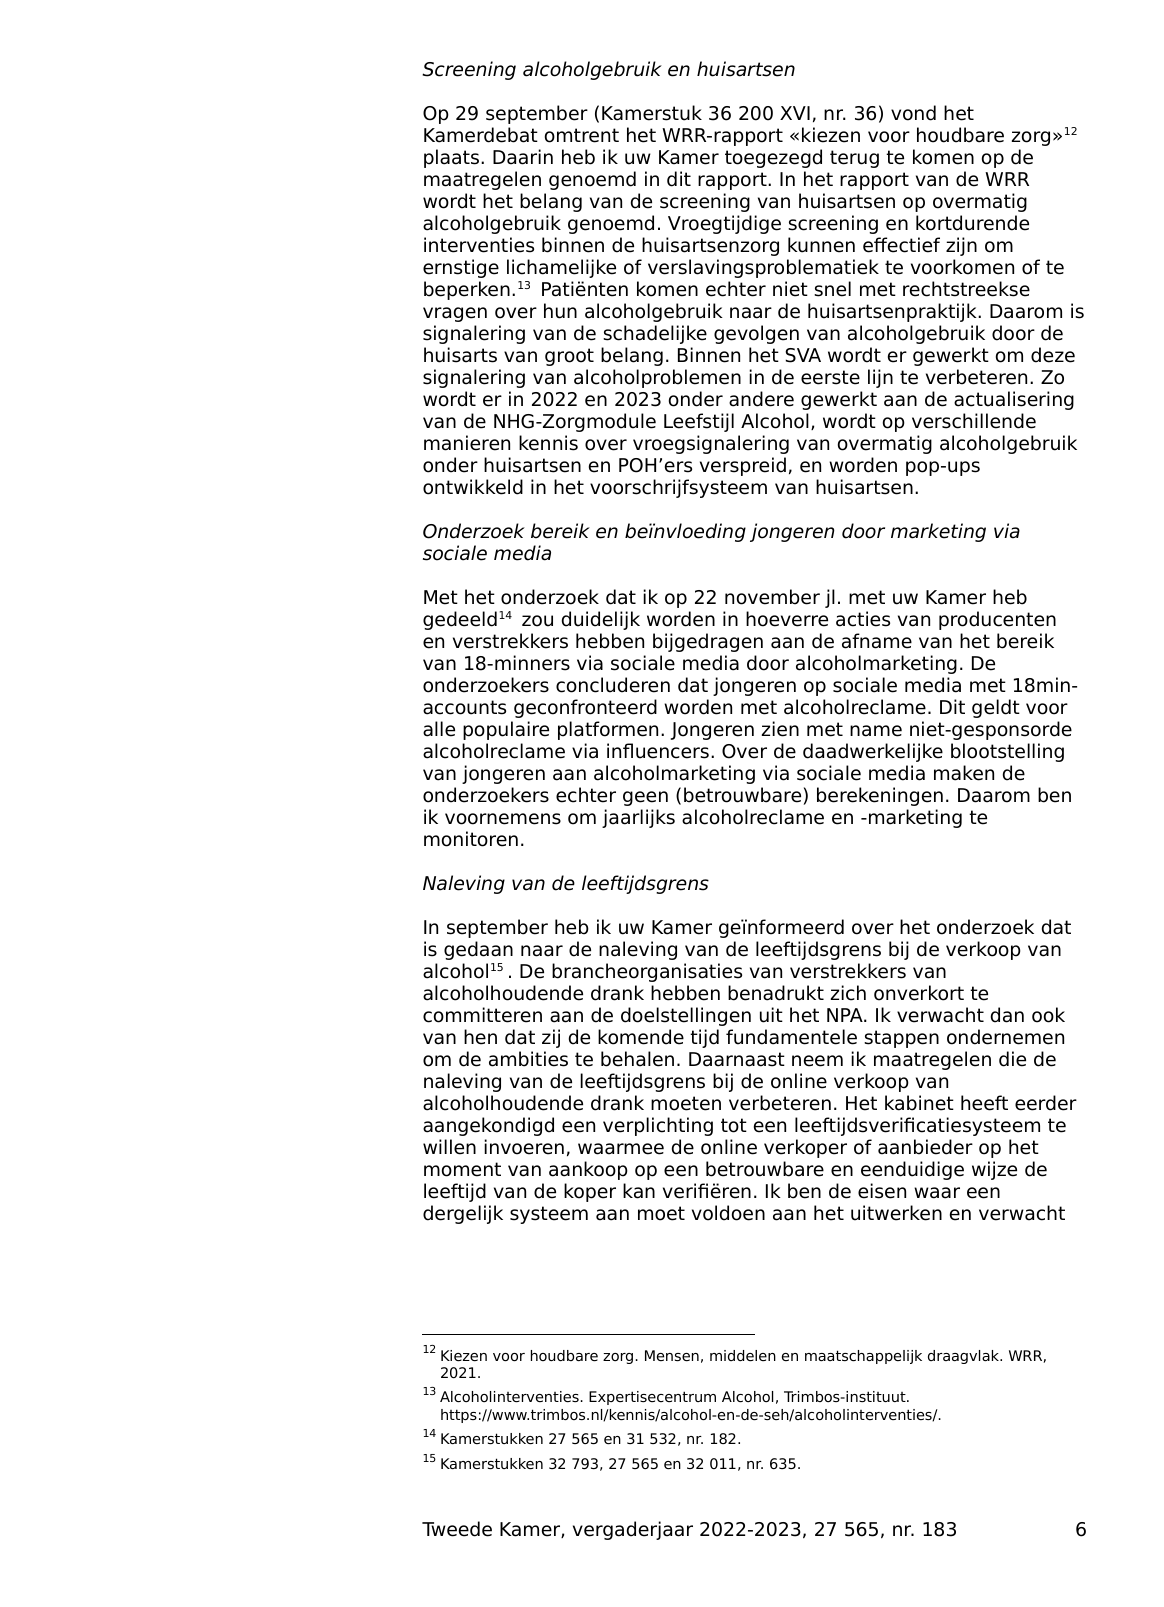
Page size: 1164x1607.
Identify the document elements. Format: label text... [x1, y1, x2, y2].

text In september heb ik uw Kamer geïnformeerd over het onderzoek dat is gedaan naar de naleving van de leeftijdsgrens bij de verkoop van alcohol. De brancheorganisaties van verstrekkers van alcoholhoudende drank hebben benadrukt zich onverkort te committeren aan de doelstellingen uit het NPA. Ik verwacht dan ook van hen dat zij de komende tijd fundamentele stappen ondernemen om de ambities te behalen. Daarnaast neem ik maatregelen die de naleving van de leeftijdsgrens bij de online verkoop van alcoholhoudende drank moeten verbeteren. Het kabinet heeft eerder aangekondigd een verplichting tot een leeftijdsverificatiesysteem te willen invoeren, waarmee de online verkoper of aanbieder op het moment van aankoop op een betrouwbare en eenduidige wijze de leeftijd van de koper kan verifiëren. Ik ben de eisen waar een dergelijk systeem aan moet voldoen aan het uitwerken en verwacht [422, 917, 1087, 1225]
text Op 29 september (Kamerstuk 36 200 XVI, nr. 36) vond het Kamerdebat omtrent het WRR-rapport «kiezen voor houdbare zorg» plaats. Daarin heb ik uw Kamer toegezegd terug te komen op de maatregelen genoemd in dit rapport. In het rapport van de WRR wordt het belang van de screening van huisartsen op overmatig alcoholgebruik genoemd. Vroegtijdige screening en kortdurende interventies binnen de huisartsenzorg kunnen effectief zijn om ernstige lichamelijke of verslavingsproblematiek te voorkomen of te beperken. Patiënten komen echter niet snel met rechtstreekse vragen over hun alcoholgebruik naar de huisartsenpraktijk. Daarom is signalering van de schadelijke gevolgen van alcoholgebruik door de huisarts van groot belang. Binnen het SVA wordt er gewerkt om deze signalering van alcoholproblemen in de eerste lijn te verbeteren. Zo wordt er in 2022 en 2023 onder andere gewerkt aan de actualisering van de NHG-Zorgmodule Leefstijl Alcohol, wordt op verschillende manieren kennis over vroegsignalering van overmatig alcoholgebruik onder huisartsen en POH’ers verspreid, en worden pop-ups ontwikkeld in het voorschrijfsysteem van huisartsen. [422, 103, 1087, 499]
subtitle Onderzoek bereik en beïnvloeding jongeren door marketing via sociale media [422, 521, 1087, 565]
subtitle Screening alcoholgebruik en huisartsen [422, 59, 1087, 81]
subtitle Naleving van de leeftijdsgrens [422, 873, 1087, 895]
text Kamerstukken 32 793, 27 565 en 32 011, nr. 635. [422, 1452, 1087, 1474]
text Kamerstukken 27 565 en 31 532, nr. 182. [422, 1427, 1087, 1449]
text Kiezen voor houdbare zorg. Mensen, middelen en maatschappelijk draagvlak. WRR, 2021. [422, 1343, 1087, 1382]
text Alcoholinterventies. Expertisecentrum Alcohol, Trimbos-instituut. https://www.trimbos.nl/kennis/alcohol-en-de-seh/alcoholinterventies/. [422, 1385, 1087, 1424]
text Met het onderzoek dat ik op 22 november jl. met uw Kamer heb gedeeld zou duidelijk worden in hoeverre acties van producenten en verstrekkers hebben bijgedragen aan de afname van het bereik van 18-minners via sociale media door alcoholmarketing. De onderzoekers concluderen dat jongeren op sociale media met 18min-accounts geconfronteerd worden met alcoholreclame. Dit geldt voor alle populaire platformen. Jongeren zien met name niet-gesponsorde alcoholreclame via influencers. Over de daadwerkelijke blootstelling van jongeren aan alcoholmarketing via sociale media maken de onderzoekers echter geen (betrouwbare) berekeningen. Daarom ben ik voornemens om jaarlijks alcoholreclame en -marketing te monitoren. [422, 587, 1087, 851]
